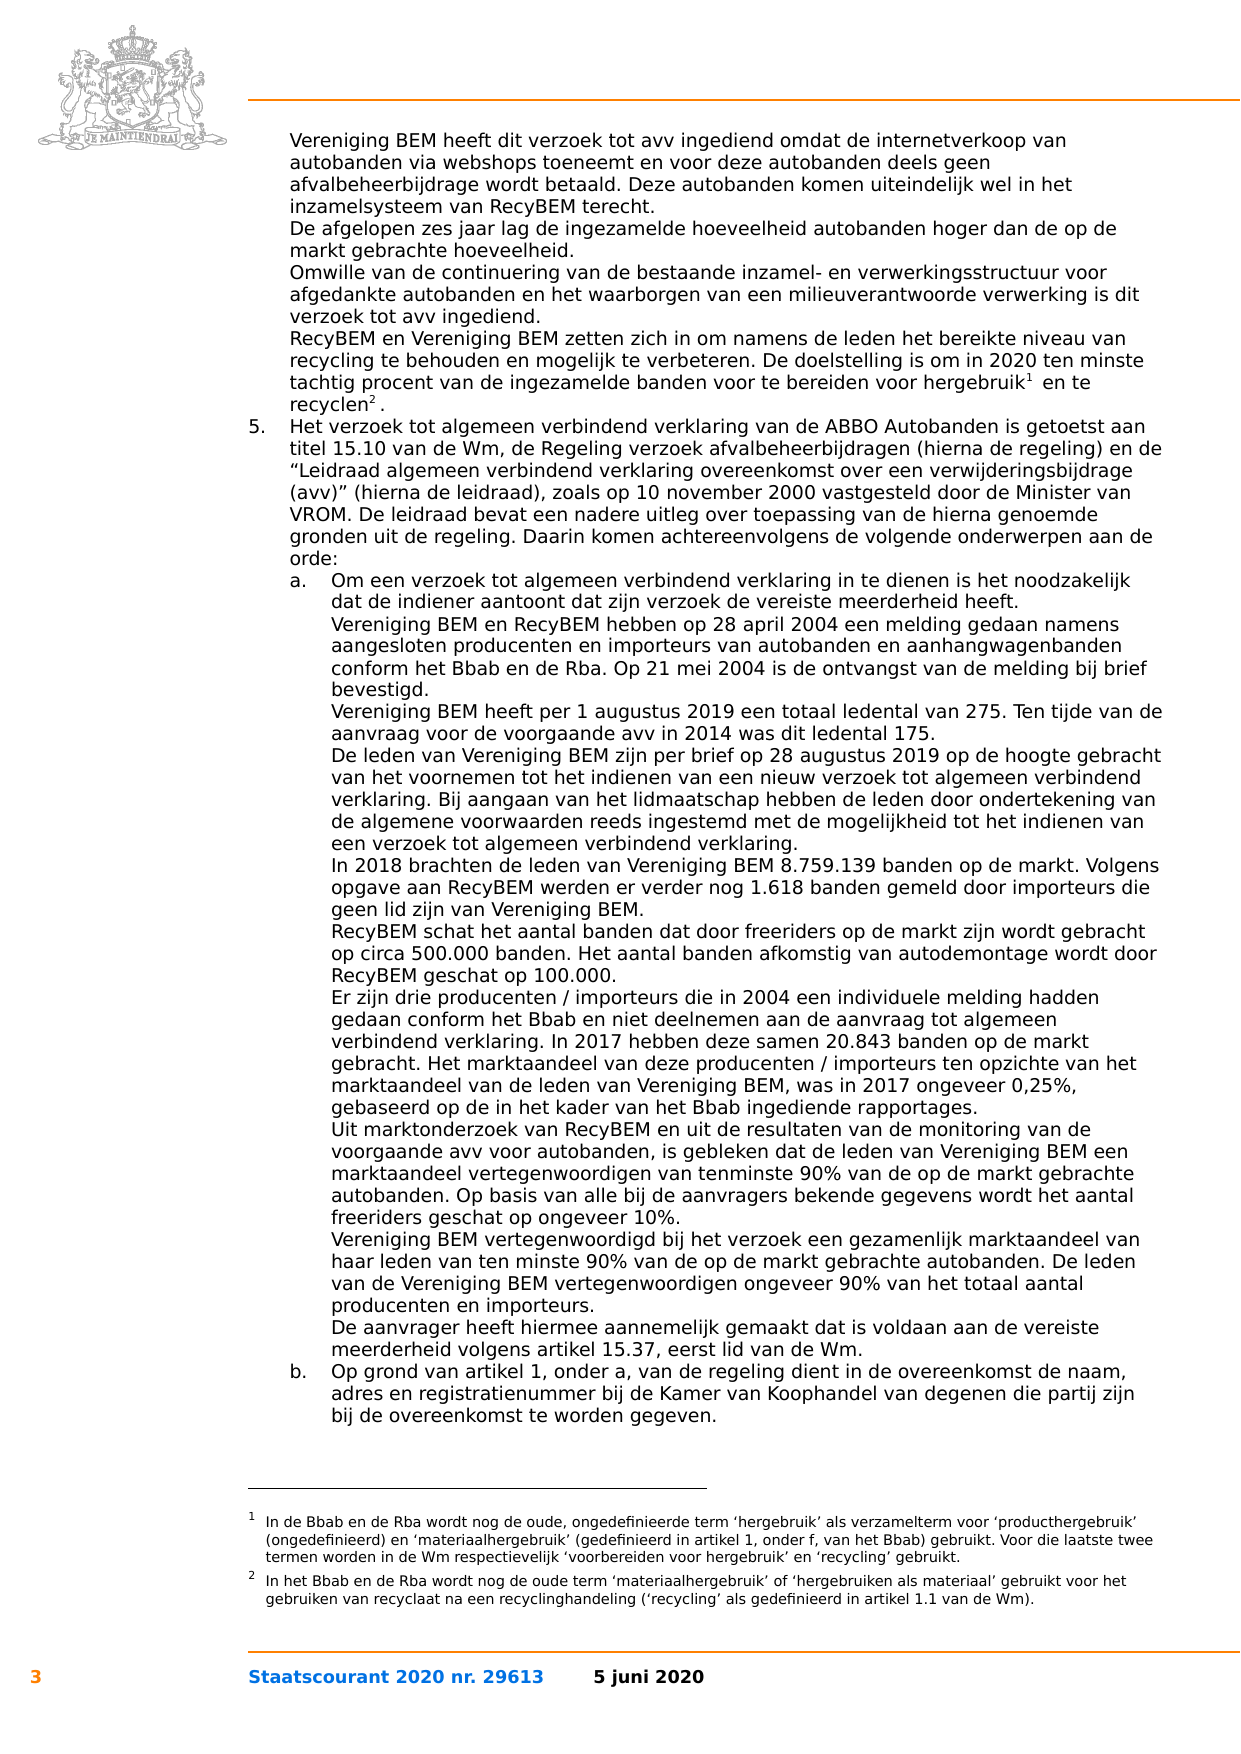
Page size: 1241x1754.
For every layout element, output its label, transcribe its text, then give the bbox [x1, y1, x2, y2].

text Omwille van de continuering van de bestaande inzamel- en verwerkingsstructuur voor afgedankte autobanden en het waarborgen van een milieuverantwoorde verwerking is dit verzoek tot avv ingediend. [289, 262, 1163, 328]
picture [38, 25, 227, 150]
text Uit marktonderzoek van RecyBEM en uit de resultaten van de monitoring van de voorgaande avv voor autobanden, is gebleken dat de leden van Vereniging BEM een marktaandeel vertegenwoordigen van tenminste 90% van de op de markt gebrachte autobanden. Op basis van alle bij de aanvragers bekende gegevens wordt het aantal freeriders geschat op ongeveer 10%. [331, 1119, 1163, 1229]
text RecyBEM en Vereniging BEM zetten zich in om namens de leden het bereikte niveau van recycling te behouden en mogelijk te verbeteren. De doelstelling is om in 2020 ten minste tachtig procent van de ingezamelde banden voor te bereiden voor hergebruik en te recyclen. [289, 328, 1163, 416]
text In 2018 brachten de leden van Vereniging BEM 8.759.139 banden op de markt. Volgens opgave aan RecyBEM werden er verder nog 1.618 banden gemeld door importeurs die geen lid zijn van Vereniging BEM. [331, 855, 1163, 921]
text Vereniging BEM heeft dit verzoek tot avv ingediend omdat de internetverkoop van autobanden via webshops toeneemt en voor deze autobanden deels geen afvalbeheerbijdrage wordt betaald. Deze autobanden komen uiteindelijk wel in het inzamelsysteem van RecyBEM terecht. [289, 130, 1163, 218]
text Er zijn drie producenten / importeurs die in 2004 een individuele melding hadden gedaan conform het Bbab en niet deelnemen aan de aanvraag tot algemeen verbindend verklaring. In 2017 hebben deze samen 20.843 banden op de markt gebracht. Het marktaandeel van deze producenten / importeurs ten opzichte van het marktaandeel van de leden van Vereniging BEM, was in 2017 ongeveer 0,25%, gebaseerd op de in het kader van het Bbab ingediende rapportages. [331, 987, 1163, 1119]
text a. Om een verzoek tot algemeen verbindend verklaring in te dienen is het noodzakelijk dat de indiener aantoont dat zijn verzoek de vereiste meerderheid heeft. [289, 569, 1163, 613]
text De leden van Vereniging BEM zijn per brief op 28 augustus 2019 op de hoogte gebracht van het voornemen tot het indienen van een nieuw verzoek tot algemeen verbindend verklaring. Bij aangaan van het lidmaatschap hebben de leden door ondertekening van de algemene voorwaarden reeds ingestemd met de mogelijkheid tot het indienen van een verzoek tot algemeen verbindend verklaring. [331, 745, 1163, 855]
text Vereniging BEM heeft per 1 augustus 2019 een totaal ledental van 275. Ten tijde van de aanvraag voor de voorgaande avv in 2014 was dit ledental 175. [331, 701, 1163, 745]
text In de Bbab en de Rba wordt nog de oude, ongedefinieerde term ‘hergebruik’ als verzamelterm voor ‘producthergebruik’ (ongedefinieerd) en ‘materiaalhergebruik’ (gedefinieerd in artikel 1, onder f, van het Bbab) gebruikt. Voor die laatste twee termen worden in de Wm respectievelijk ‘voorbereiden voor hergebruik’ en ‘recycling’ gebruikt. [248, 1510, 1163, 1566]
text Vereniging BEM vertegenwoordigd bij het verzoek een gezamenlijk marktaandeel van haar leden van ten minste 90% van de op de markt gebrachte autobanden. De leden van de Vereniging BEM vertegenwoordigen ongeveer 90% van het totaal aantal producenten en importeurs. [331, 1229, 1163, 1317]
text De aanvrager heeft hiermee aannemelijk gemaakt dat is voldaan aan de vereiste meerderheid volgens artikel 15.37, eerst lid van de Wm. [331, 1317, 1163, 1361]
text Vereniging BEM en RecyBEM hebben op 28 april 2004 een melding gedaan namens aangesloten producenten en importeurs van autobanden en aanhangwagenbanden conform het Bbab en de Rba. Op 21 mei 2004 is de ontvangst van de melding bij brief bevestigd. [331, 613, 1163, 701]
text RecyBEM schat het aantal banden dat door freeriders op de markt zijn wordt gebracht op circa 500.000 banden. Het aantal banden afkomstig van autodemontage wordt door RecyBEM geschat op 100.000. [331, 921, 1163, 987]
text In het Bbab en de Rba wordt nog de oude term ‘materiaalhergebruik’ of ‘hergebruiken als materiaal’ gebruikt voor het gebruiken van recyclaat na een recyclinghandeling (‘recycling’ als gedefinieerd in artikel 1.1 van de Wm). [248, 1569, 1163, 1608]
text De afgelopen zes jaar lag de ingezamelde hoeveelheid autobanden hoger dan de op de markt gebrachte hoeveelheid. [289, 218, 1163, 262]
text b. Op grond van artikel 1, onder a, van de regeling dient in de overeenkomst de naam, adres en registratienummer bij de Kamer van Koophandel van degenen die partij zijn bij de overeenkomst te worden gegeven. [289, 1361, 1163, 1427]
text 5. Het verzoek tot algemeen verbindend verklaring van de ABBO Autobanden is getoetst aan titel 15.10 van de Wm, de Regeling verzoek afvalbeheerbijdragen (hierna de regeling) en de “Leidraad algemeen verbindend verklaring overeenkomst over een verwijderingsbijdrage (avv)” (hierna de leidraad), zoals op 10 november 2000 vastgesteld door de Minister van VROM. De leidraad bevat een nadere uitleg over toepassing van de hierna genoemde gronden uit de regeling. Daarin komen achtereenvolgens de volgende onderwerpen aan de orde: [248, 416, 1163, 569]
